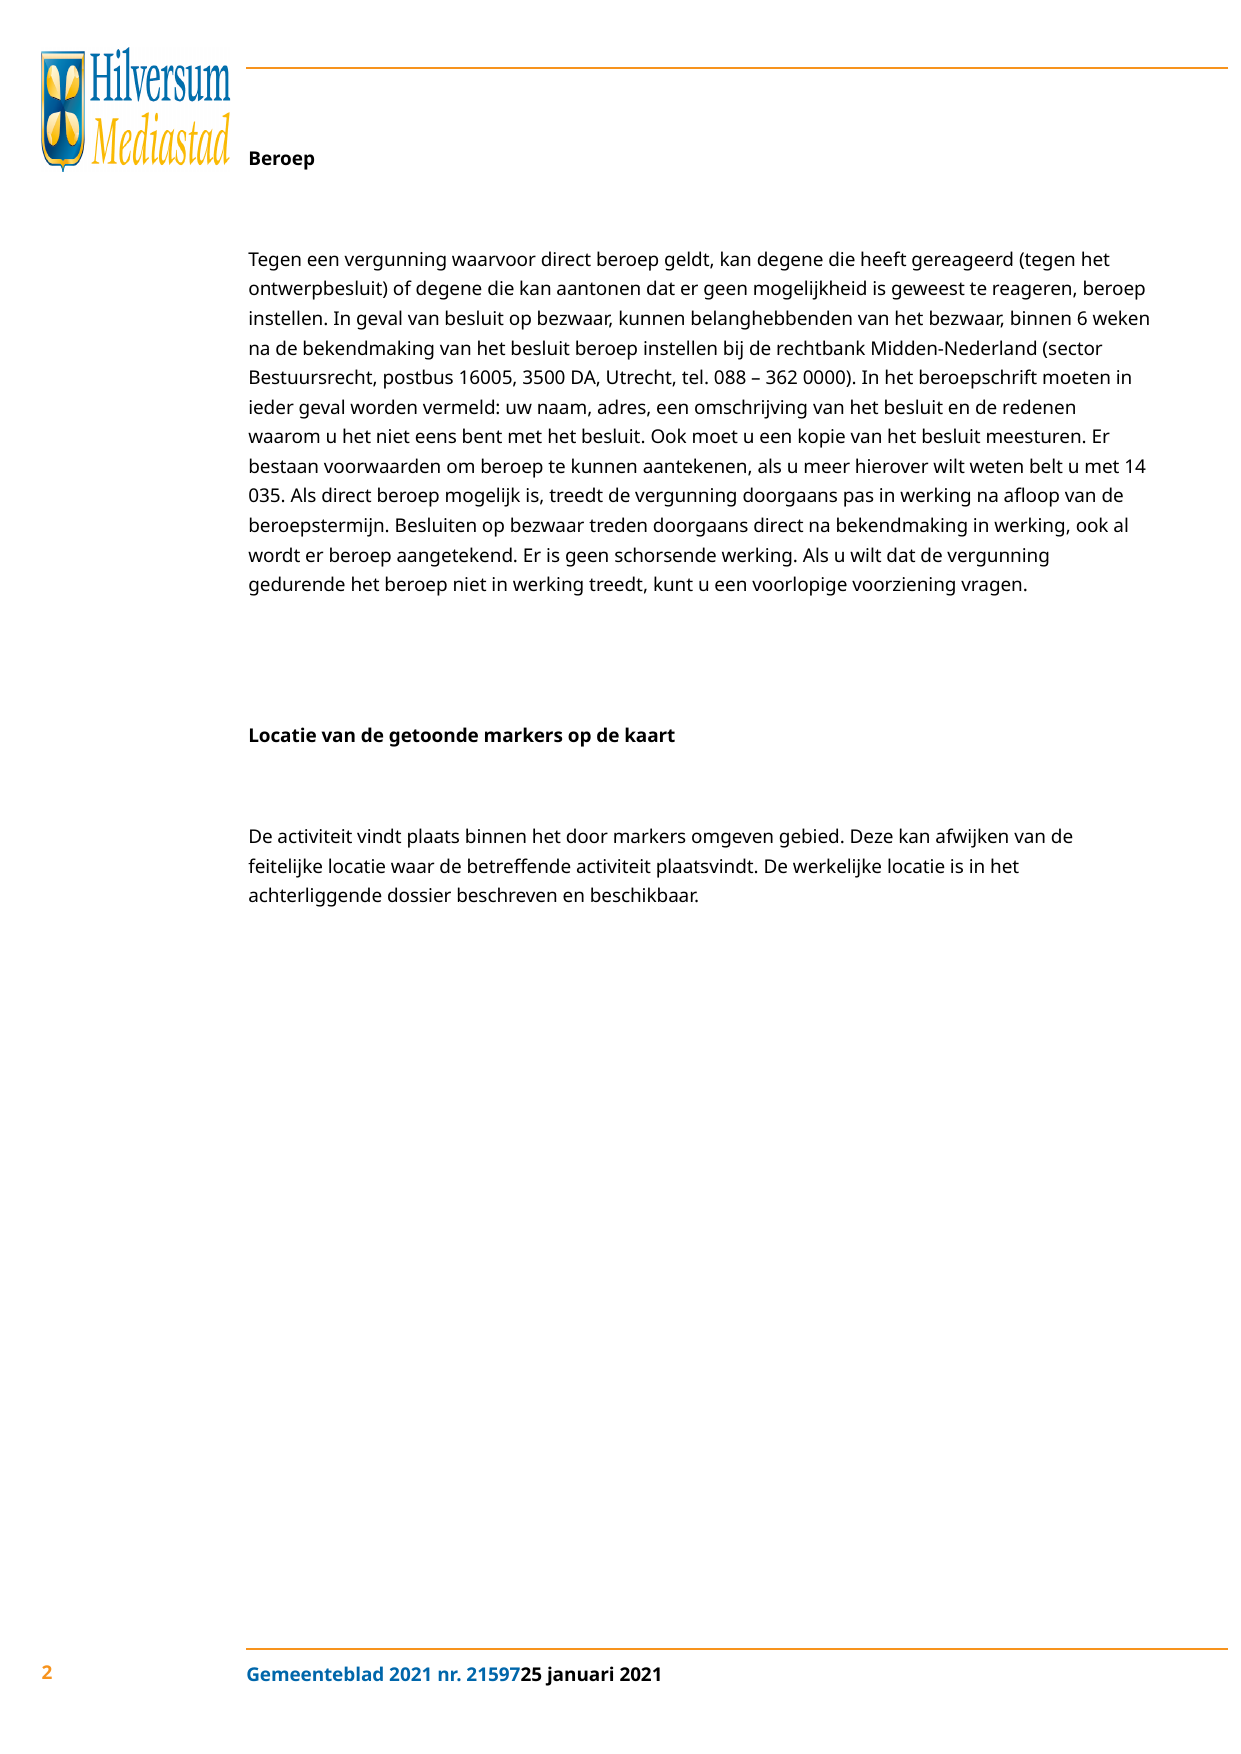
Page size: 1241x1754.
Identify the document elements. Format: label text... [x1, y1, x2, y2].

picture [41, 47, 231, 172]
text Tegen een vergunning waarvoor direct beroep geldt, kan degene die heeft gereageerd (tegen het ontwerpbesluit) of degene die kan aantonen dat er geen mogelijkheid is geweest te reageren, beroep instellen. In geval van besluit op bezwaar, kunnen belanghebbenden van het bezwaar, binnen 6 weken na de bekendmaking van het besluit beroep instellen bij de rechtbank Midden-Nederland (sector Bestuursrecht, postbus 16005, 3500 DA, Utrecht, tel. 088 – 362 0000). In het beroepschrift moeten in ieder geval worden vermeld: uw naam, adres, een omschrijving van het besluit en de redenen waarom u het niet eens bent met het besluit. Ook moet u een kopie van het besluit meesturen. Er bestaan voorwaarden om beroep te kunnen aantekenen, als u meer hierover wilt weten belt u met 14 035. Als direct beroep mogelijk is, treedt de vergunning doorgaans pas in werking na afloop van de beroepstermijn. Besluiten op bezwaar treden doorgaans direct na bekendmaking in werking, ook al wordt er beroep aangetekend. Er is geen schorsende werking. Als u wilt dat de vergunning gedurende het beroep niet in werking treedt, kunt u een voorlopige voorziening vragen. [248, 246, 1152, 597]
text Beroep [248, 145, 1152, 171]
text De activiteit vindt plaats binnen het door markers omgeven gebied. Deze kan afwijken van de feitelijke locatie waar de betreffende activiteit plaatsvindt. De werkelijke locatie is in het achterliggende dossier beschreven en beschikbaar. [248, 823, 1152, 908]
text Locatie van de getoonde markers op de kaart [248, 723, 1152, 748]
